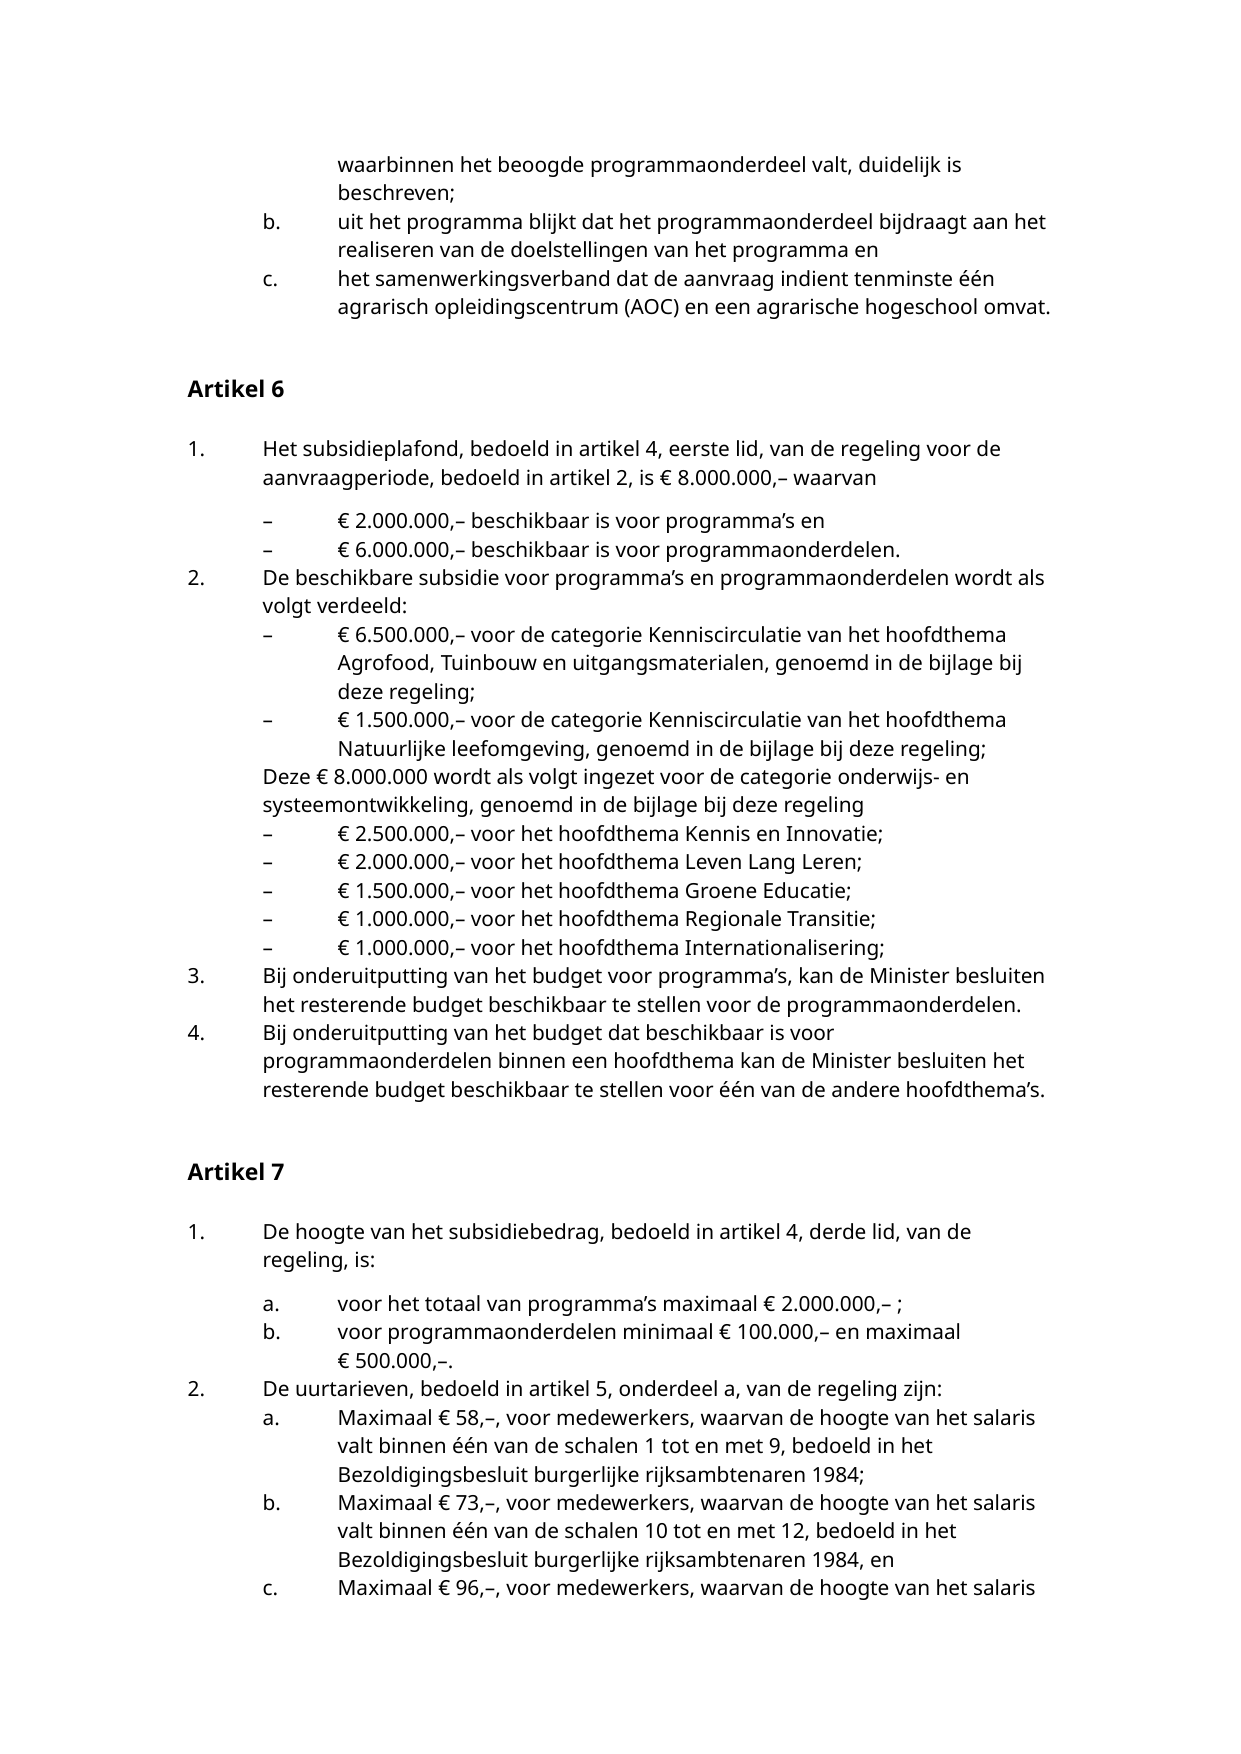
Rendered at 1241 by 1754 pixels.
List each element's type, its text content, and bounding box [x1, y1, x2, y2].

list Maximaal € 73,–, voor medewerkers, waarvan de hoogte van het salaris valt binnen één van de schalen 10 tot en met 12, bedoeld in het Bezoldigingsbesluit burgerlijke rijksambtenaren 1984, en [262, 1488, 1053, 1573]
list € 6.000.000,– beschikbaar is voor programmaonderdelen. [262, 535, 1053, 563]
list voor het totaal van programma’s maximaal € 2.000.000,– ; [262, 1289, 1053, 1317]
list € 1.500.000,– voor de categorie Kenniscirculatie van het hoofdthema Natuurlijke leefomgeving, genoemd in de bijlage bij deze regeling; [262, 705, 1053, 762]
list Maximaal € 96,–, voor medewerkers, waarvan de hoogte van het salaris [262, 1573, 1053, 1602]
list Deze € 8.000.000 wordt als volgt ingezet voor de categorie onderwijs- en systeemontwikkeling, genoemd in de bijlage bij deze regeling [187, 762, 1053, 819]
list € 2.000.000,– beschikbaar is voor programma’s en [262, 506, 1053, 535]
subtitle Artikel 6 [187, 373, 1053, 404]
list De hoogte van het subsidiebedrag, bedoeld in artikel 4, derde lid, van de regeling, is: [187, 1217, 1053, 1274]
list uit het programma blijkt dat het programmaonderdeel bijdraagt aan het realiseren van de doelstellingen van het programma en [262, 207, 1053, 264]
list € 6.500.000,– voor de categorie Kenniscirculatie van het hoofdthema Agrofood, Tuinbouw en uitgangsmaterialen, genoemd in de bijlage bij deze regeling; [262, 620, 1053, 705]
list € 1.000.000,– voor het hoofdthema Internationalisering; [262, 933, 1053, 961]
list De uurtarieven, bedoeld in artikel 5, onderdeel a, van de regeling zijn: [187, 1374, 1053, 1403]
list Het subsidieplafond, bedoeld in artikel 4, eerste lid, van de regeling voor de aanvraagperiode, bedoeld in artikel 2, is € 8.000.000,– waarvan [187, 434, 1053, 491]
list € 2.500.000,– voor het hoofdthema Kennis en Innovatie; [262, 819, 1053, 847]
list Maximaal € 58,–, voor medewerkers, waarvan de hoogte van het salaris valt binnen één van de schalen 1 tot en met 9, bedoeld in het Bezoldigingsbesluit burgerlijke rijksambtenaren 1984; [262, 1403, 1053, 1488]
list € 2.000.000,– voor het hoofdthema Leven Lang Leren; [262, 847, 1053, 876]
list € 1.500.000,– voor het hoofdthema Groene Educatie; [262, 876, 1053, 904]
list waarbinnen het beoogde programmaonderdeel valt, duidelijk is beschreven; [262, 150, 1053, 207]
list het samenwerkingsverband dat de aanvraag indient tenminste één agrarisch opleidingscentrum (AOC) en een agrarische hogeschool omvat. [262, 264, 1053, 321]
list € 1.000.000,– voor het hoofdthema Regionale Transitie; [262, 904, 1053, 933]
list voor programmaonderdelen minimaal € 100.000,– en maximaal € 500.000,–. [262, 1317, 1053, 1374]
list Bij onderuitputting van het budget voor programma’s, kan de Minister besluiten het resterende budget beschikbaar te stellen voor de programmaonderdelen. [187, 961, 1053, 1018]
subtitle Artikel 7 [187, 1156, 1053, 1187]
list Bij onderuitputting van het budget dat beschikbaar is voor programmaonderdelen binnen een hoofdthema kan de Minister besluiten het resterende budget beschikbaar te stellen voor één van de andere hoofdthema’s. [187, 1018, 1053, 1103]
list De beschikbare subsidie voor programma’s en programmaonderdelen wordt als volgt verdeeld: [187, 563, 1053, 620]
